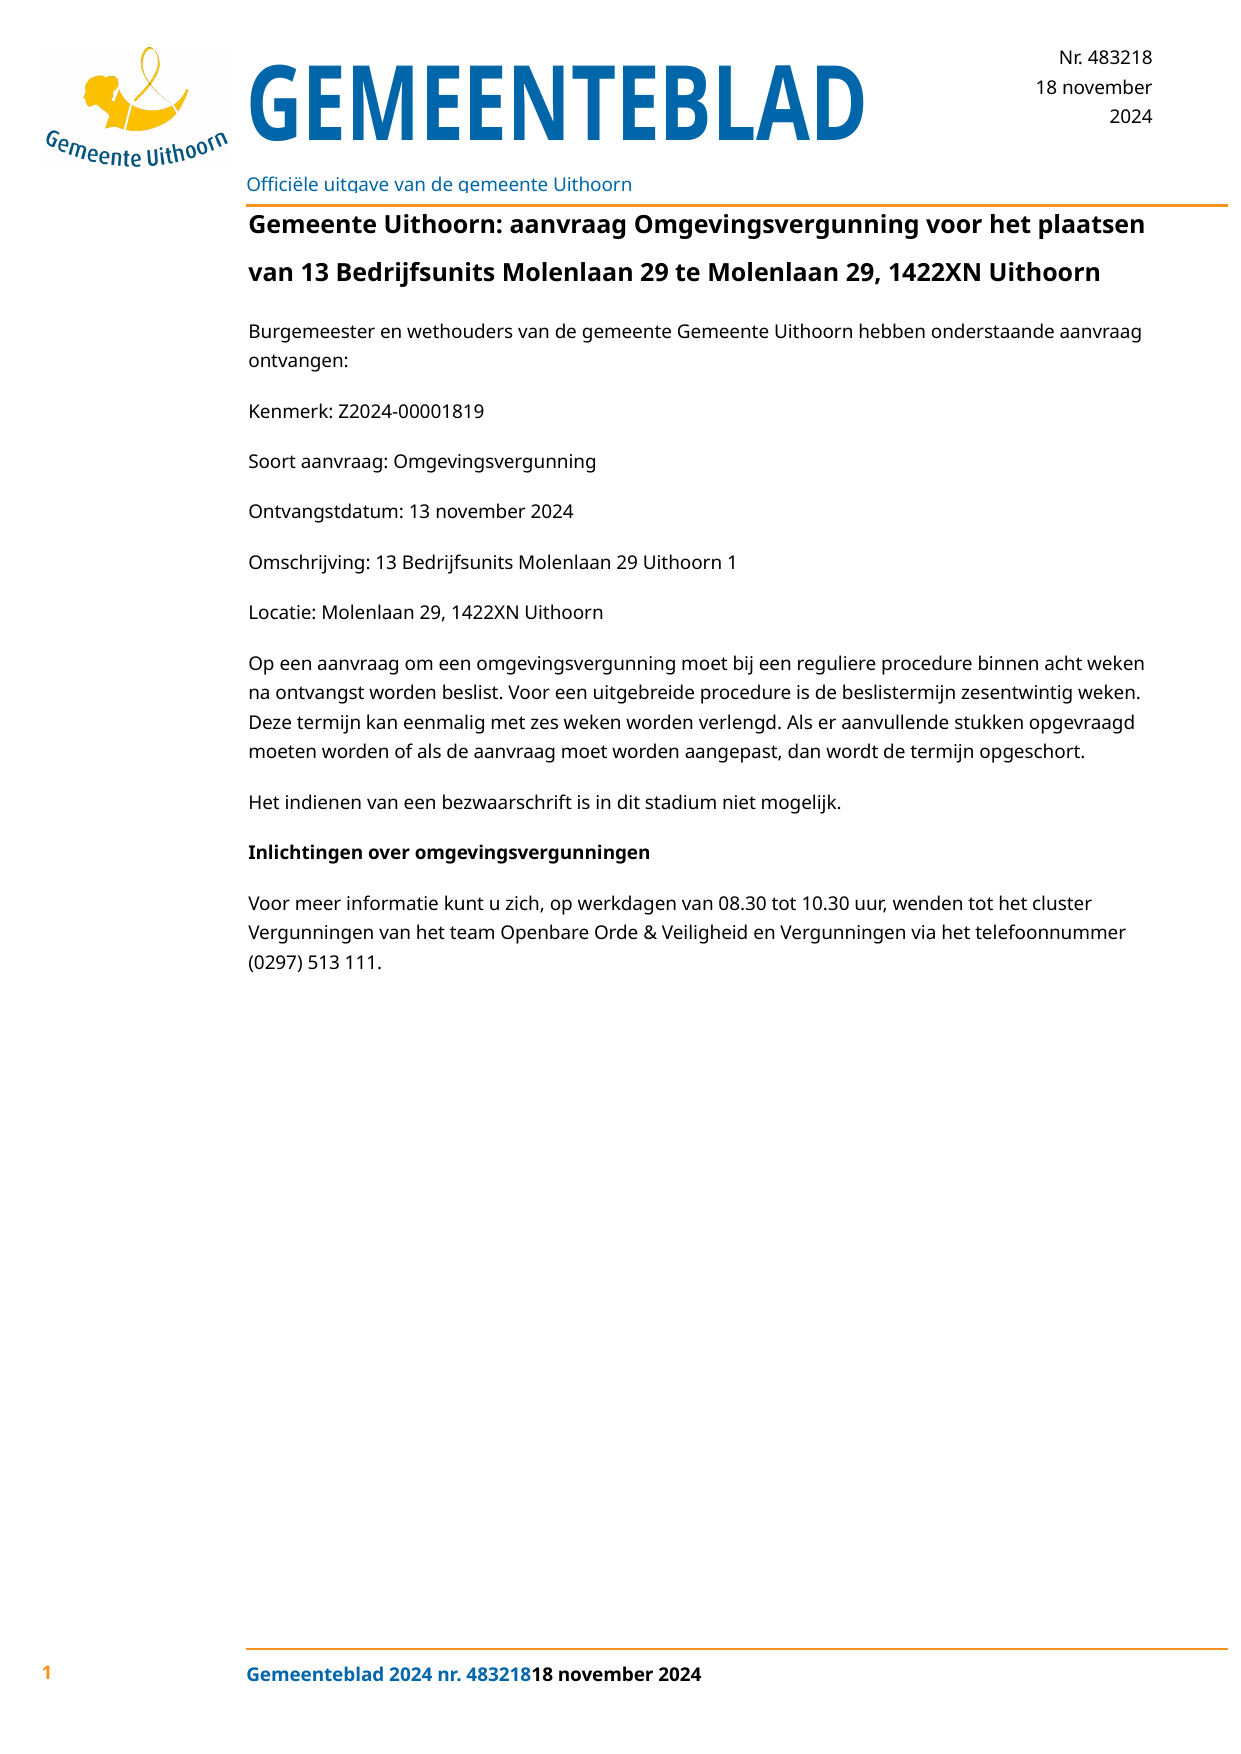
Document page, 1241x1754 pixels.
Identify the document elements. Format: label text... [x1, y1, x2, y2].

text Soort aanvraag: Omgevingsvergunning [248, 448, 1152, 474]
text Het indienen van een bezwaarschrift is in dit stadium niet mogelijk. [248, 789, 1152, 815]
text Locatie: Molenlaan 29, 1422XN Uithoorn [248, 599, 1152, 625]
text Ontvangstdatum: 13 november 2024 [248, 499, 1152, 524]
text Inlichtingen over omgevingsvergunningen [248, 839, 1152, 865]
text Gemeente Uithoorn: aanvraag Omgevingsvergunning voor het plaatsen van 13 Bedrijfsunits Molenlaan 29 te Molenlaan 29, 1422XN Uithoorn [248, 207, 1152, 288]
text Voor meer informatie kunt u zich, op werkdagen van 08.30 tot 10.30 uur, wenden tot het cluster Vergunningen van het team Openbare Orde & Veiligheid en Vergunningen via het telefoonnummer (0297) 513 111. [248, 890, 1152, 975]
text Op een aanvraag om een omgevingsvergunning moet bij een reguliere procedure binnen acht weken na ontvangst worden beslist. Voor een uitgebreide procedure is de beslistermijn zesentwintig weken. Deze termijn kan eenmalig met zes weken worden verlengd. Als er aanvullende stukken opgevraagd moeten worden of als de aanvraag moet worden aangepast, dan wordt de termijn opgeschort. [248, 650, 1152, 764]
text Burgemeester en wethouders van de gemeente Gemeente Uithoorn hebben onderstaande aanvraag ontvangen: [248, 318, 1152, 373]
picture [41, 47, 231, 172]
text Kenmerk: Z2024-00001819 [248, 398, 1152, 424]
text Omschrijving: 13 Bedrijfsunits Molenlaan 29 Uithoorn 1 [248, 549, 1152, 575]
